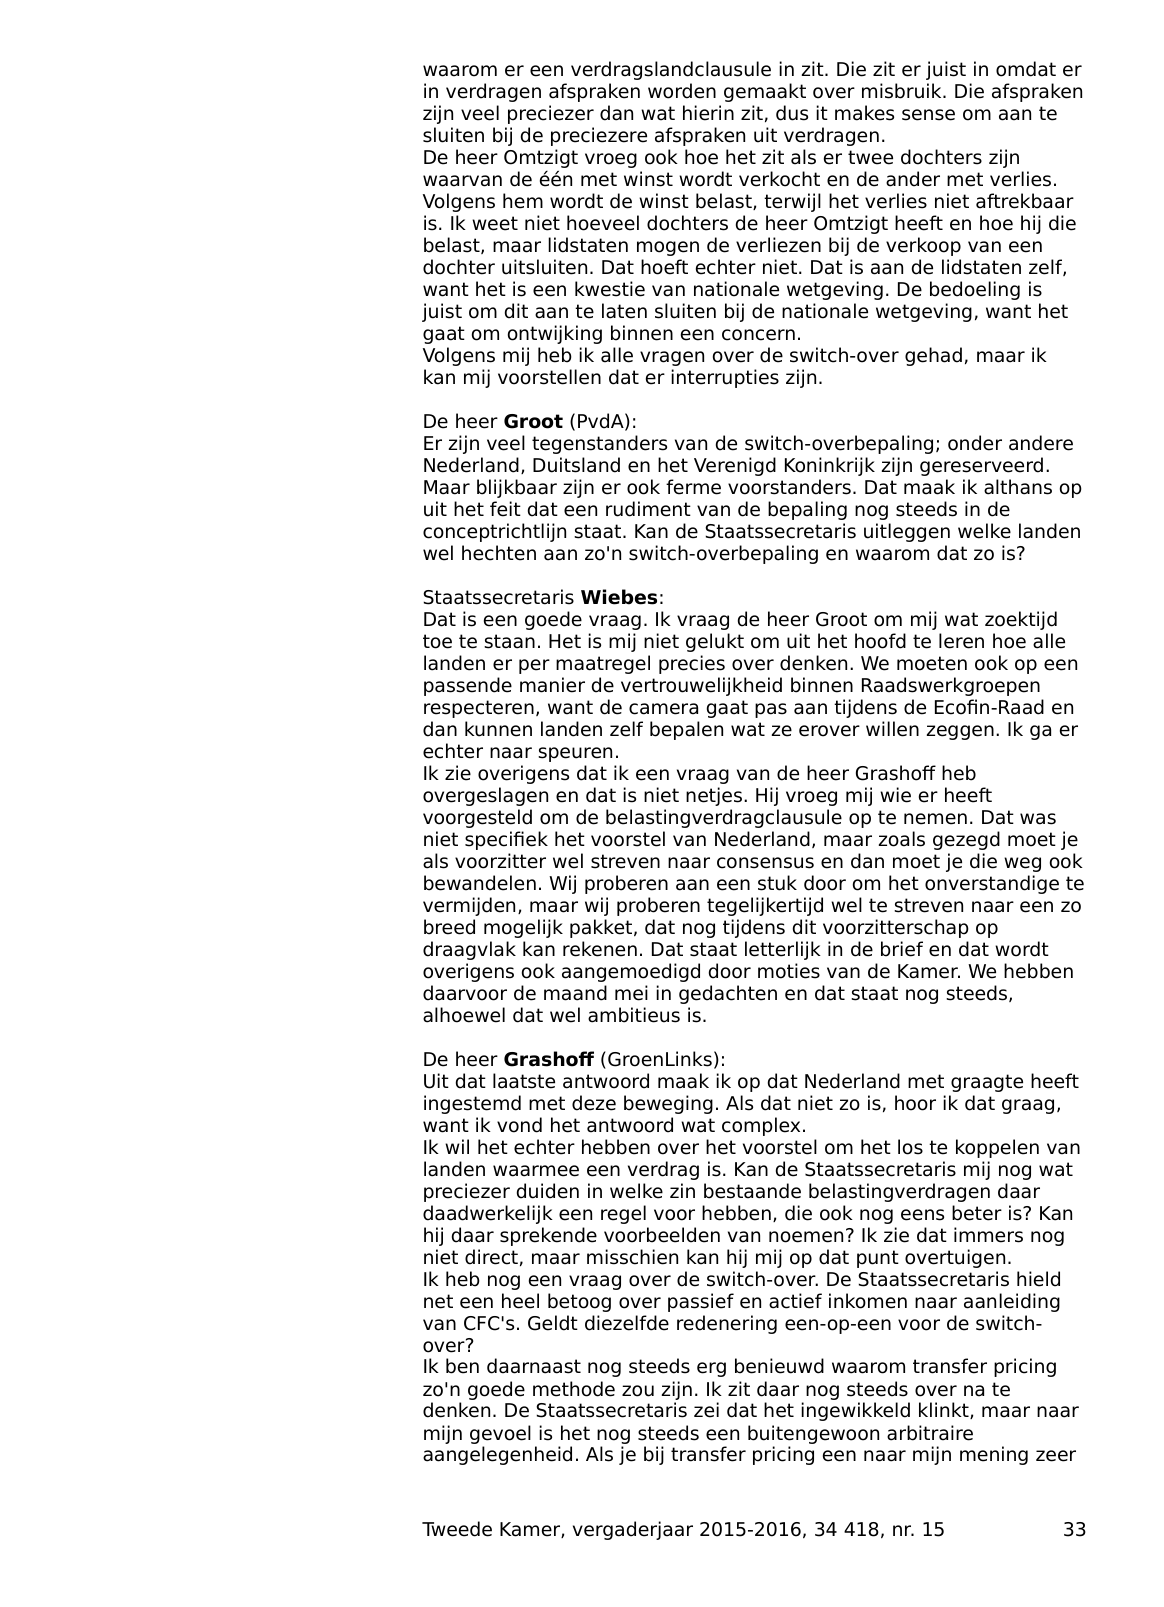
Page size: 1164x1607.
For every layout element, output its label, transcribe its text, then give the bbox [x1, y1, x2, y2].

text Ik ben daarnaast nog steeds erg benieuwd waarom transfer pricing zo'n goede methode zou zijn. Ik zit daar nog steeds over na te denken. De Staatssecretaris zei dat het ingewikkeld klinkt, maar naar mijn gevoel is het nog steeds een buitengewoon arbitraire aangelegenheid. Als je bij transfer pricing een naar mijn mening zeer [422, 1356, 1087, 1466]
text Volgens mij heb ik alle vragen over de switch-over gehad, maar ik kan mij voorstellen dat er interrupties zijn. [422, 345, 1087, 389]
text Ik wil het echter hebben over het voorstel om het los te koppelen van landen waarmee een verdrag is. Kan de Staatssecretaris mij nog wat preciezer duiden in welke zin bestaande belastingverdragen daar daadwerkelijk een regel voor hebben, die ook nog eens beter is? Kan hij daar sprekende voorbeelden van noemen? Ik zie dat immers nog niet direct, maar misschien kan hij mij op dat punt overtuigen. [422, 1137, 1087, 1268]
text De heer Groot (PvdA): [422, 411, 1087, 433]
text waarom er een verdragslandclausule in zit. Die zit er juist in omdat er in verdragen afspraken worden gemaakt over misbruik. Die afspraken zijn veel preciezer dan wat hierin zit, dus it makes sense om aan te sluiten bij de preciezere afspraken uit verdragen. [422, 59, 1087, 147]
text De heer Omtzigt vroeg ook hoe het zit als er twee dochters zijn waarvan de één met winst wordt verkocht en de ander met verlies. Volgens hem wordt de winst belast, terwijl het verlies niet aftrekbaar is. Ik weet niet hoeveel dochters de heer Omtzigt heeft en hoe hij die belast, maar lidstaten mogen de verliezen bij de verkoop van een dochter uitsluiten. Dat hoeft echter niet. Dat is aan de lidstaten zelf, want het is een kwestie van nationale wetgeving. De bedoeling is juist om dit aan te laten sluiten bij de nationale wetgeving, want het gaat om ontwijking binnen een concern. [422, 147, 1087, 345]
text Ik zie overigens dat ik een vraag van de heer Grashoff heb overgeslagen en dat is niet netjes. Hij vroeg mij wie er heeft voorgesteld om de belastingverdragclausule op te nemen. Dat was niet specifiek het voorstel van Nederland, maar zoals gezegd moet je als voorzitter wel streven naar consensus en dan moet je die weg ook bewandelen. Wij proberen aan een stuk door om het onverstandige te vermijden, maar wij proberen tegelijkertijd wel te streven naar een zo breed mogelijk pakket, dat nog tijdens dit voorzitterschap op draagvlak kan rekenen. Dat staat letterlijk in de brief en dat wordt overigens ook aangemoedigd door moties van de Kamer. We hebben daarvoor de maand mei in gedachten en dat staat nog steeds, alhoewel dat wel ambitieus is. [422, 763, 1087, 1027]
text Er zijn veel tegenstanders van de switch-overbepaling; onder andere Nederland, Duitsland en het Verenigd Koninkrijk zijn gereserveerd. Maar blijkbaar zijn er ook ferme voorstanders. Dat maak ik althans op uit het feit dat een rudiment van de bepaling nog steeds in de conceptrichtlijn staat. Kan de Staatssecretaris uitleggen welke landen wel hechten aan zo'n switch-overbepaling en waarom dat zo is? [422, 433, 1087, 565]
text Dat is een goede vraag. Ik vraag de heer Groot om mij wat zoektijd toe te staan. Het is mij niet gelukt om uit het hoofd te leren hoe alle landen er per maatregel precies over denken. We moeten ook op een passende manier de vertrouwelijkheid binnen Raadswerkgroepen respecteren, want de camera gaat pas aan tijdens de Ecofin-Raad en dan kunnen landen zelf bepalen wat ze erover willen zeggen. Ik ga er echter naar speuren. [422, 609, 1087, 763]
text Uit dat laatste antwoord maak ik op dat Nederland met graagte heeft ingestemd met deze beweging. Als dat niet zo is, hoor ik dat graag, want ik vond het antwoord wat complex. [422, 1071, 1087, 1137]
text Ik heb nog een vraag over de switch-over. De Staatssecretaris hield net een heel betoog over passief en actief inkomen naar aanleiding van CFC's. Geldt diezelfde redenering een-op-een voor de switch-over? [422, 1268, 1087, 1356]
text De heer Grashoff (GroenLinks): [422, 1049, 1087, 1071]
text Staatssecretaris Wiebes: [422, 587, 1087, 609]
